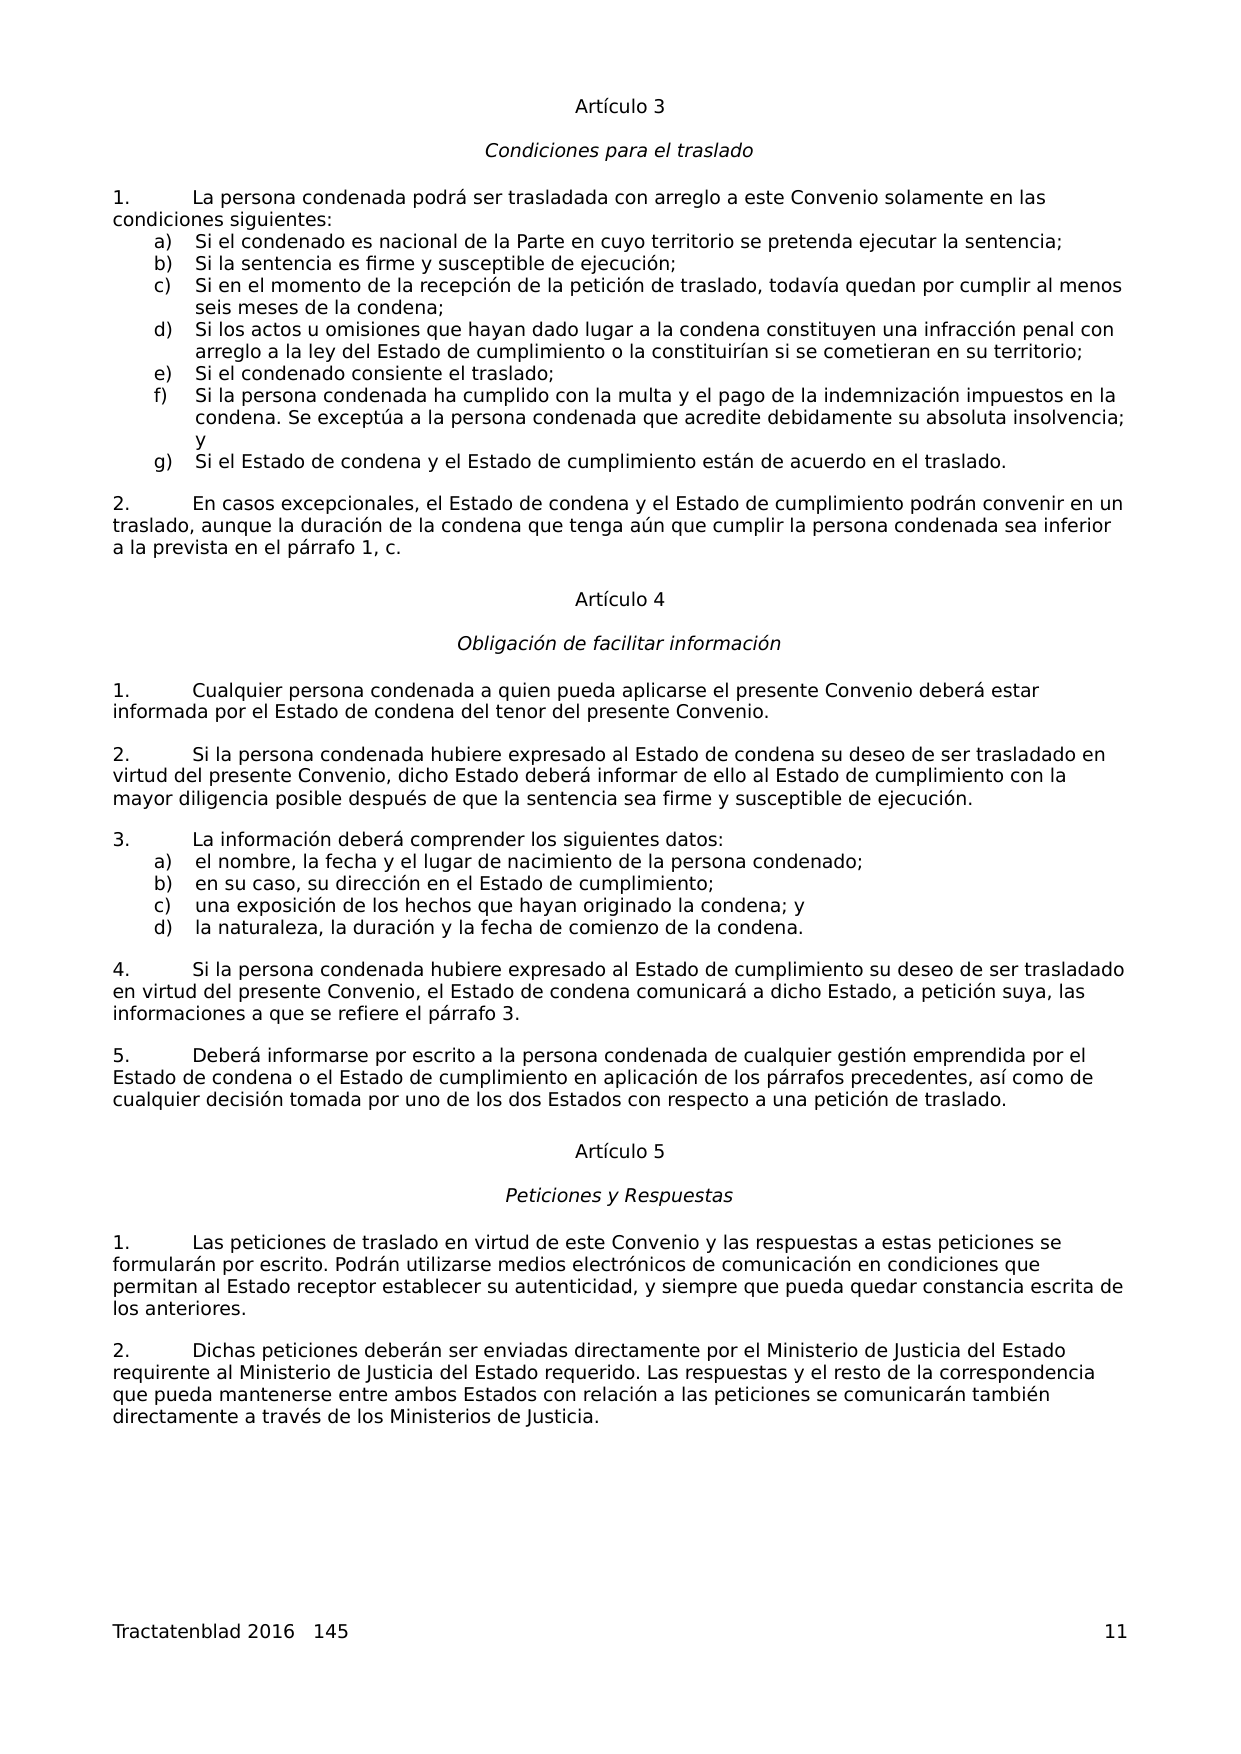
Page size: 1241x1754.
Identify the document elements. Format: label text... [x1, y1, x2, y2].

text e) Si el condenado consiente el traslado; [153, 363, 1128, 385]
subtitle Artículo 3 Condiciones para el traslado [112, 96, 1128, 162]
text d) Si los actos u omisiones que hayan dado lugar a la condena constituyen una infracción penal con arreglo a la ley del Estado de cumplimiento o la constituirían si se cometieran en su territorio; [153, 319, 1128, 363]
subtitle Artículo 4 Obligación de facilitar información [112, 588, 1128, 654]
text 5. Deberá informarse por escrito a la persona condenada de cualquier gestión emprendida por el Estado de condena o el Estado de cumplimiento en aplicación de los párrafos precedentes, así como de cualquier decisión tomada por uno de los dos Estados con respecto a una petición de traslado. [112, 1045, 1128, 1111]
text 1. Cualquier persona condenada a quien pueda aplicarse el presente Convenio deberá estar informada por el Estado de condena del tenor del presente Convenio. [112, 679, 1128, 723]
text 2. En casos excepcionales, el Estado de condena y el Estado de cumplimiento podrán convenir en un traslado, aunque la duración de la condena que tenga aún que cumplir la persona condenada sea inferior a la prevista en el párrafo 1, c. [112, 493, 1128, 558]
text c) una exposición de los hechos que hayan originado la condena; y [153, 895, 1128, 917]
subtitle Artículo 5 Peticiones y Respuestas [112, 1141, 1128, 1207]
text 1. La persona condenada podrá ser trasladada con arreglo a este Convenio solamente en las condiciones siguientes: [112, 187, 1128, 231]
text b) Si la sentencia es firme y susceptible de ejecución; [153, 253, 1128, 275]
text 3. La información deberá comprender los siguientes datos: [112, 829, 1128, 851]
text f) Si la persona condenada ha cumplido con la multa y el pago de la indemnización impuestos en la condena. Se exceptúa a la persona condenada que acredite debidamente su absoluta insolvencia; y [153, 385, 1128, 451]
text 1. Las peticiones de traslado en virtud de este Convenio y las respuestas a estas peticiones se formularán por escrito. Podrán utilizarse medios electrónicos de comunicación en condiciones que permitan al Estado receptor establecer su autenticidad, y siempre que pueda quedar constancia escrita de los anteriores. [112, 1232, 1128, 1320]
text d) la naturaleza, la duración y la fecha de comienzo de la condena. [153, 917, 1128, 939]
text g) Si el Estado de condena y el Estado de cumplimiento están de acuerdo en el traslado. [153, 451, 1128, 473]
text c) Si en el momento de la recepción de la petición de traslado, todavía quedan por cumplir al menos seis meses de la condena; [153, 275, 1128, 319]
text 2. Dichas peticiones deberán ser enviadas directamente por el Ministerio de Justicia del Estado requirente al Ministerio de Justicia del Estado requerido. Las respuestas y el resto de la correspondencia que pueda mantenerse entre ambos Estados con relación a las peticiones se comunicarán también directamente a través de los Ministerios de Justicia. [112, 1340, 1128, 1428]
text 4. Si la persona condenada hubiere expresado al Estado de cumplimiento su deseo de ser trasladado en virtud del presente Convenio, el Estado de condena comunicará a dicho Estado, a petición suya, las informaciones a que se refiere el párrafo 3. [112, 959, 1128, 1025]
text a) el nombre, la fecha y el lugar de nacimiento de la persona condenado; [153, 851, 1128, 873]
text 2. Si la persona condenada hubiere expresado al Estado de condena su deseo de ser trasladado en virtud del presente Convenio, dicho Estado deberá informar de ello al Estado de cumplimiento con la mayor diligencia posible después de que la sentencia sea firme y susceptible de ejecución. [112, 743, 1128, 809]
text b) en su caso, su dirección en el Estado de cumplimiento; [153, 873, 1128, 895]
text a) Si el condenado es nacional de la Parte en cuyo territorio se pretenda ejecutar la sentencia; [153, 231, 1128, 253]
